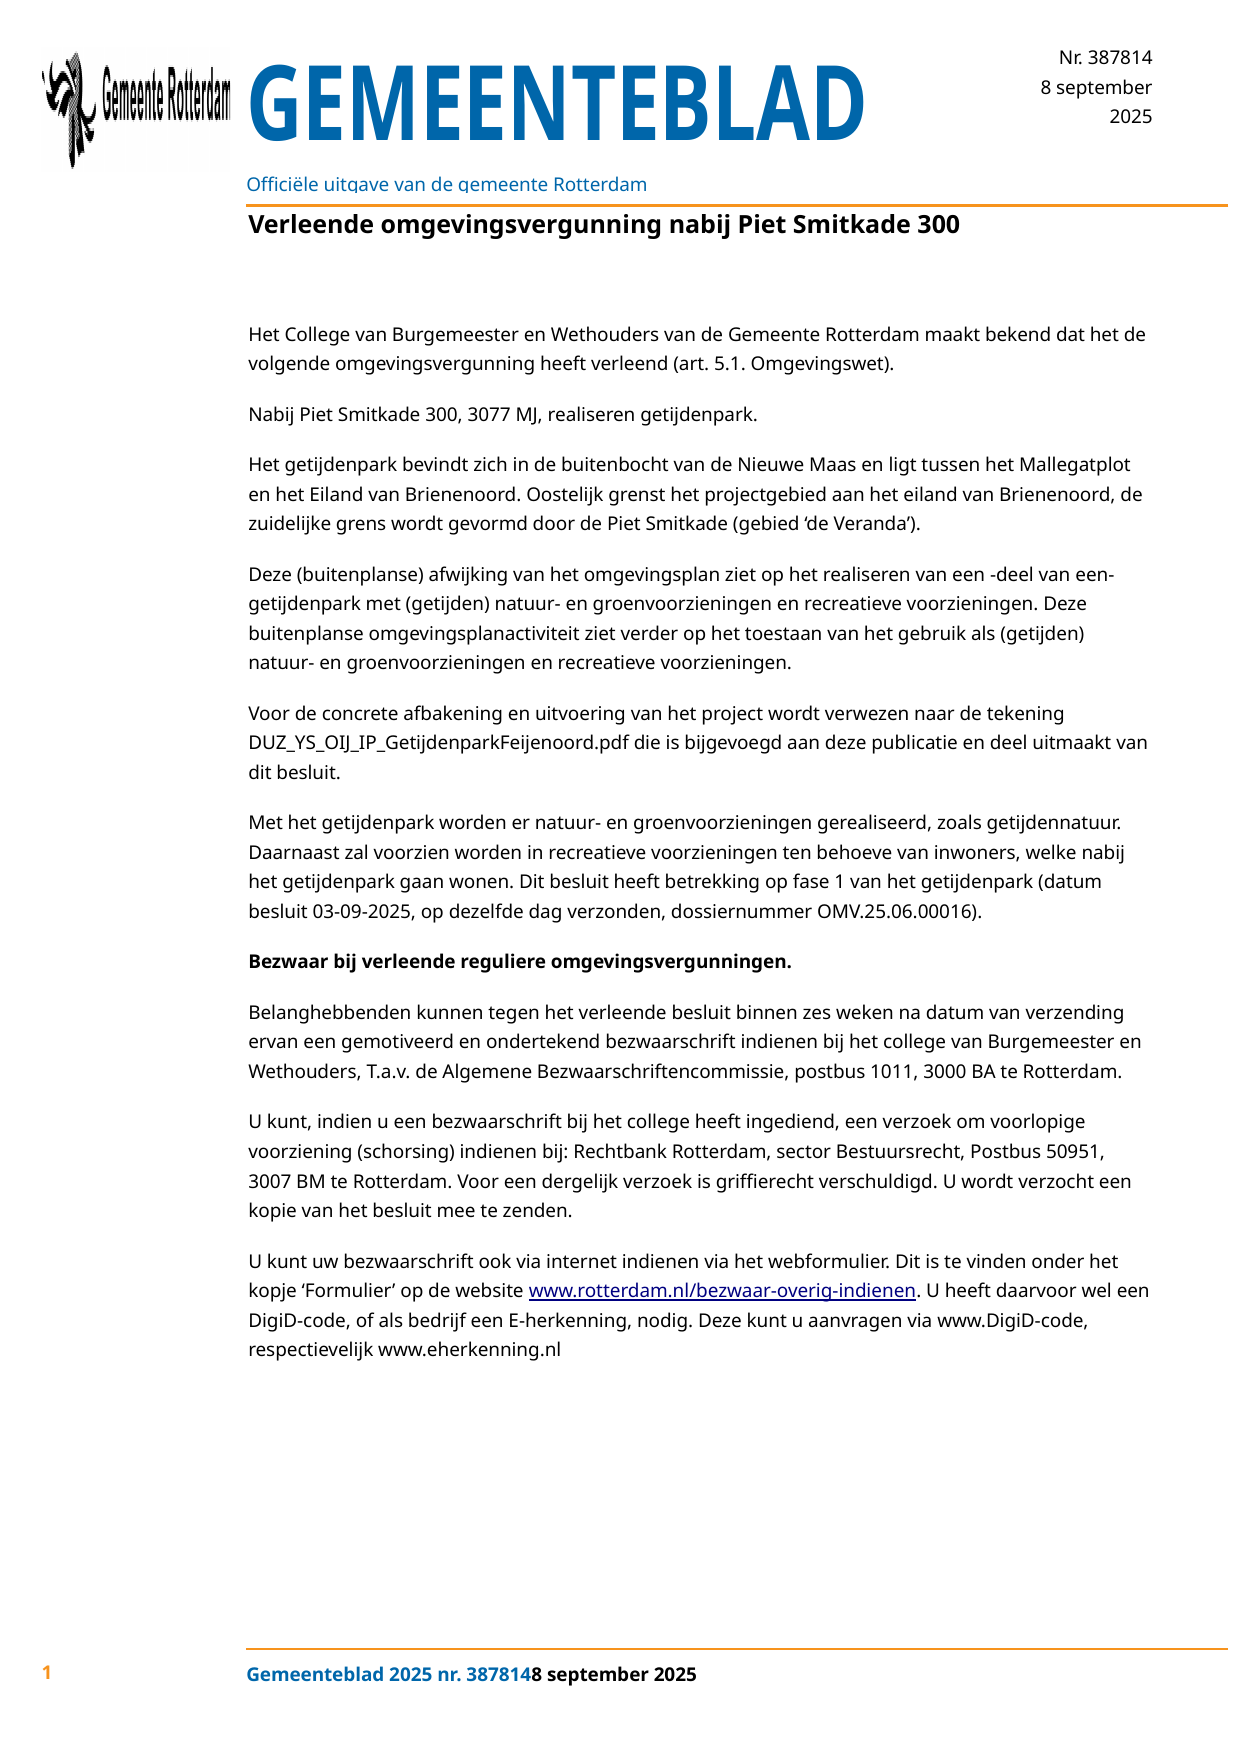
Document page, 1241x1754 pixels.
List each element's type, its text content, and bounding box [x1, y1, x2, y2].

picture [41, 47, 231, 172]
text Nabij Piet Smitkade 300, 3077 MJ, realiseren getijdenpark. [248, 401, 1152, 426]
text Met het getijdenpark worden er natuur- en groenvoorzieningen gerealiseerd, zoals getijdennatuur. Daarnaast zal voorzien worden in recreatieve voorzieningen ten behoeve van inwoners, welke nabij het getijdenpark gaan wonen. Dit besluit heeft betrekking op fase 1 van het getijdenpark (datum besluit 03-09-2025, op dezelfde dag verzonden, dossiernummer OMV.25.06.00016). [248, 809, 1152, 924]
text Het getijdenpark bevindt zich in de buitenbocht van de Nieuwe Maas en ligt tussen het Mallegatplot en het Eiland van Brienenoord. Oostelijk grenst het projectgebied aan het eiland van Brienenoord, de zuidelijke grens wordt gevormd door de Piet Smitkade (gebied ‘de Veranda’). [248, 451, 1152, 536]
text Het College van Burgemeester en Wethouders van de Gemeente Rotterdam maakt bekend dat het de volgende omgevingsvergunning heeft verleend (art. 5.1. Omgevingswet). [248, 321, 1152, 376]
text Belanghebbenden kunnen tegen het verleende besluit binnen zes weken na datum van verzending ervan een gemotiveerd en ondertekend bezwaarschrift indienen bij het college van Burgemeester en Wethouders, T.a.v. de Algemene Bezwaarschriftencommissie, postbus 1011, 3000 BA te Rotterdam. [248, 999, 1152, 1084]
text U kunt uw bezwaarschrift ook via internet indienen via het webformulier. Dit is te vinden onder het kopje ‘Formulier’ op de website www.rotterdam.nl/bezwaar-overig-indienen. U heeft daarvoor wel een DigiD-code, of als bedrijf een E-herkenning, nodig. Deze kunt u aanvragen via www.DigiD-code, respectievelijk www.eherkenning.nl [248, 1248, 1152, 1362]
text Verleende omgevingsvergunning nabij Piet Smitkade 300 [248, 207, 1152, 241]
text Voor de concrete afbakening en uitvoering van het project wordt verwezen naar de tekening DUZ_YS_OIJ_IP_GetijdenparkFeijenoord.pdf die is bijgevoegd aan deze publicatie en deel uitmaakt van dit besluit. [248, 700, 1152, 785]
text Bezwaar bij verleende reguliere omgevingsvergunningen. [248, 949, 1152, 974]
text U kunt, indien u een bezwaarschrift bij het college heeft ingediend, een verzoek om voorlopige voorziening (schorsing) indienen bij: Rechtbank Rotterdam, sector Bestuursrecht, Postbus 50951, 3007 BM te Rotterdam. Voor een dergelijk verzoek is griffierecht verschuldigd. U wordt verzocht een kopie van het besluit mee te zenden. [248, 1109, 1152, 1223]
text Deze (buitenplanse) afwijking van het omgevingsplan ziet op het realiseren van een -deel van een- getijdenpark met (getijden) natuur- en groenvoorzieningen en recreatieve voorzieningen. Deze buitenplanse omgevingsplanactiviteit ziet verder op het toestaan van het gebruik als (getijden) natuur- en groenvoorzieningen en recreatieve voorzieningen. [248, 561, 1152, 675]
